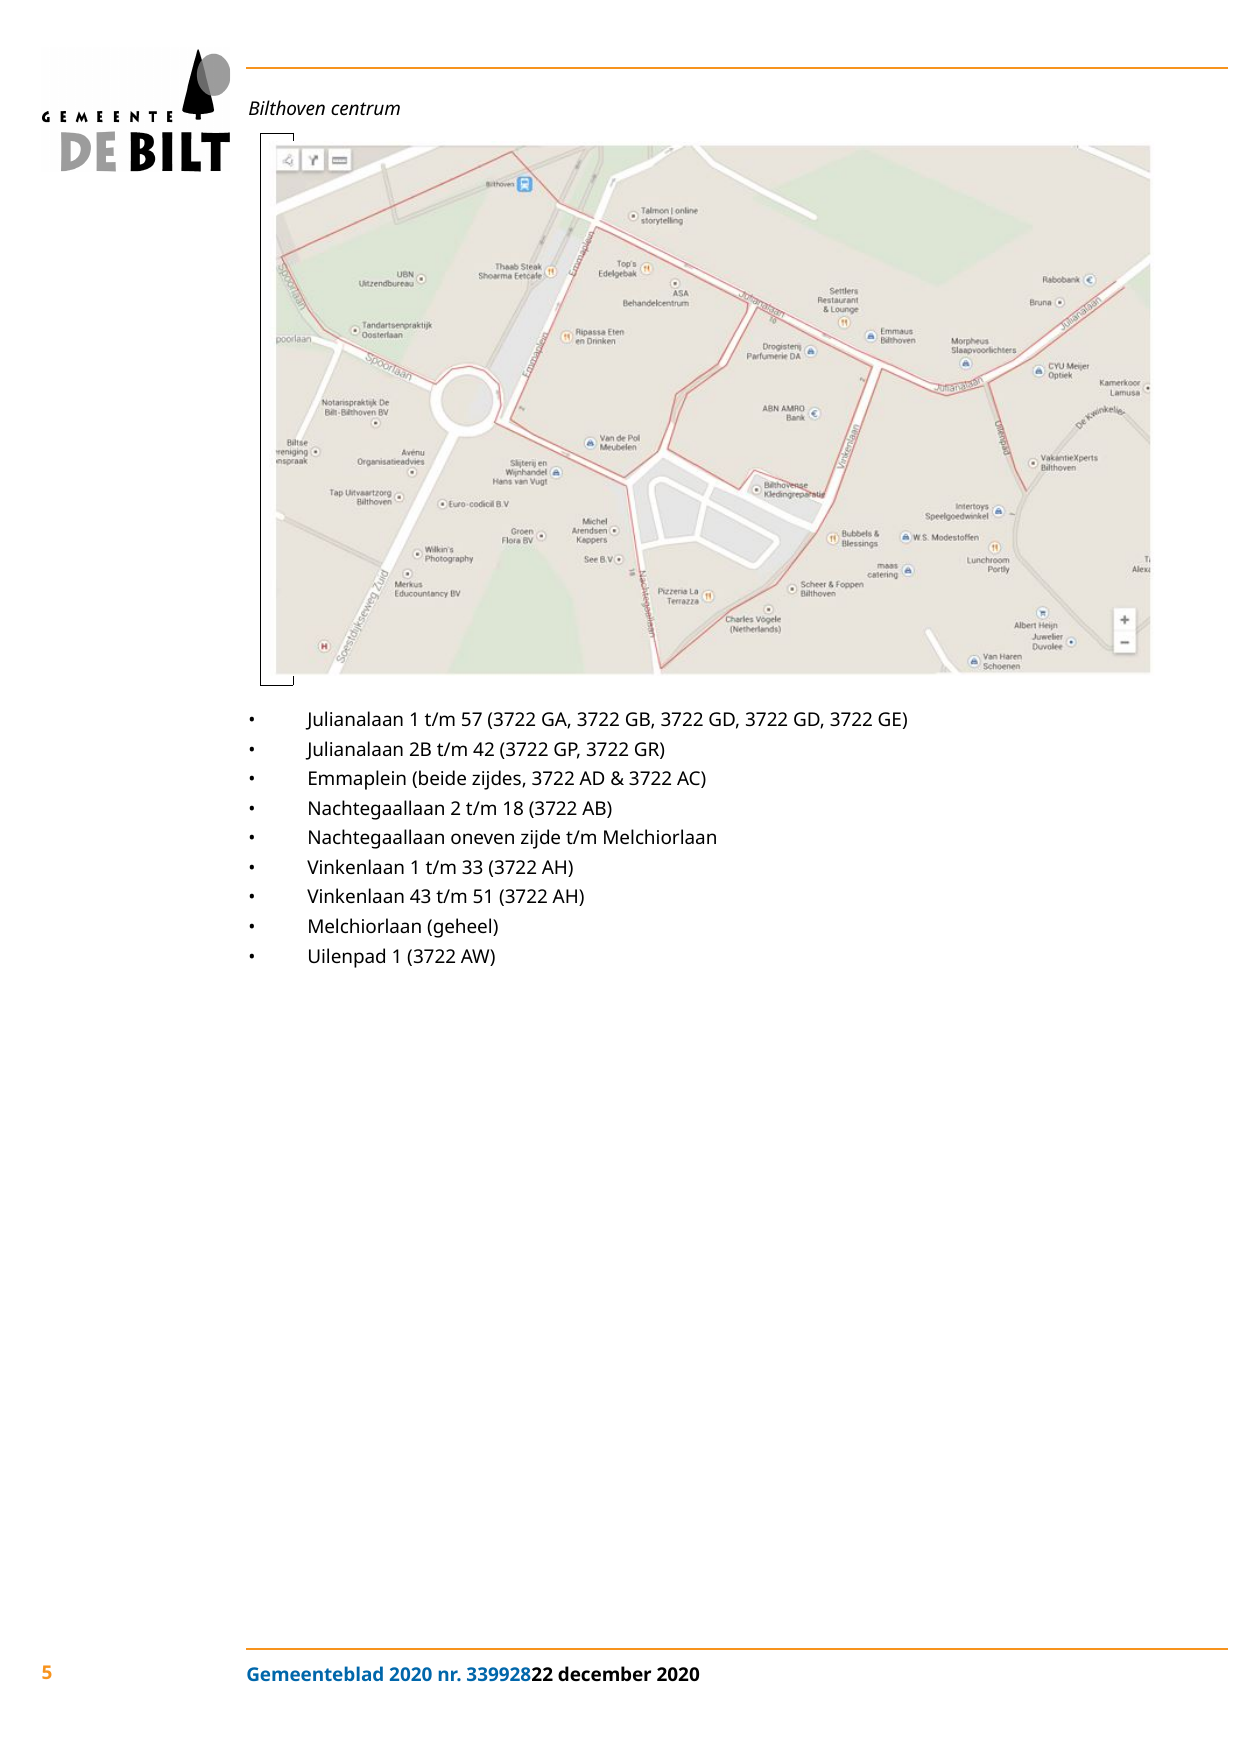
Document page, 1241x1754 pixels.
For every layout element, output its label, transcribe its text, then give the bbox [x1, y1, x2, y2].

list Nachtegaallaan 2 t/m 18 (3722 AB) [248, 795, 1152, 821]
list Nachtegaallaan oneven zijde t/m Melchiorlaan [248, 824, 1152, 850]
list Emmaplein (beide zijdes, 3722 AD & 3722 AC) [248, 765, 1152, 791]
picture [268, 141, 1155, 676]
list Julianalaan 1 t/m 57 (3722 GA, 3722 GB, 3722 GD, 3722 GD, 3722 GE) [248, 706, 1152, 732]
list Uilenpad 1 (3722 AW) [248, 943, 1152, 968]
text Bilthoven centrum [248, 95, 1152, 121]
list Melchiorlaan (geheel) [248, 913, 1152, 939]
picture [41, 47, 231, 172]
list Julianalaan 2B t/m 42 (3722 GP, 3722 GR) [248, 736, 1152, 761]
list Vinkenlaan 1 t/m 33 (3722 AH) [248, 854, 1152, 880]
list Vinkenlaan 43 t/m 51 (3722 AH) [248, 884, 1152, 909]
